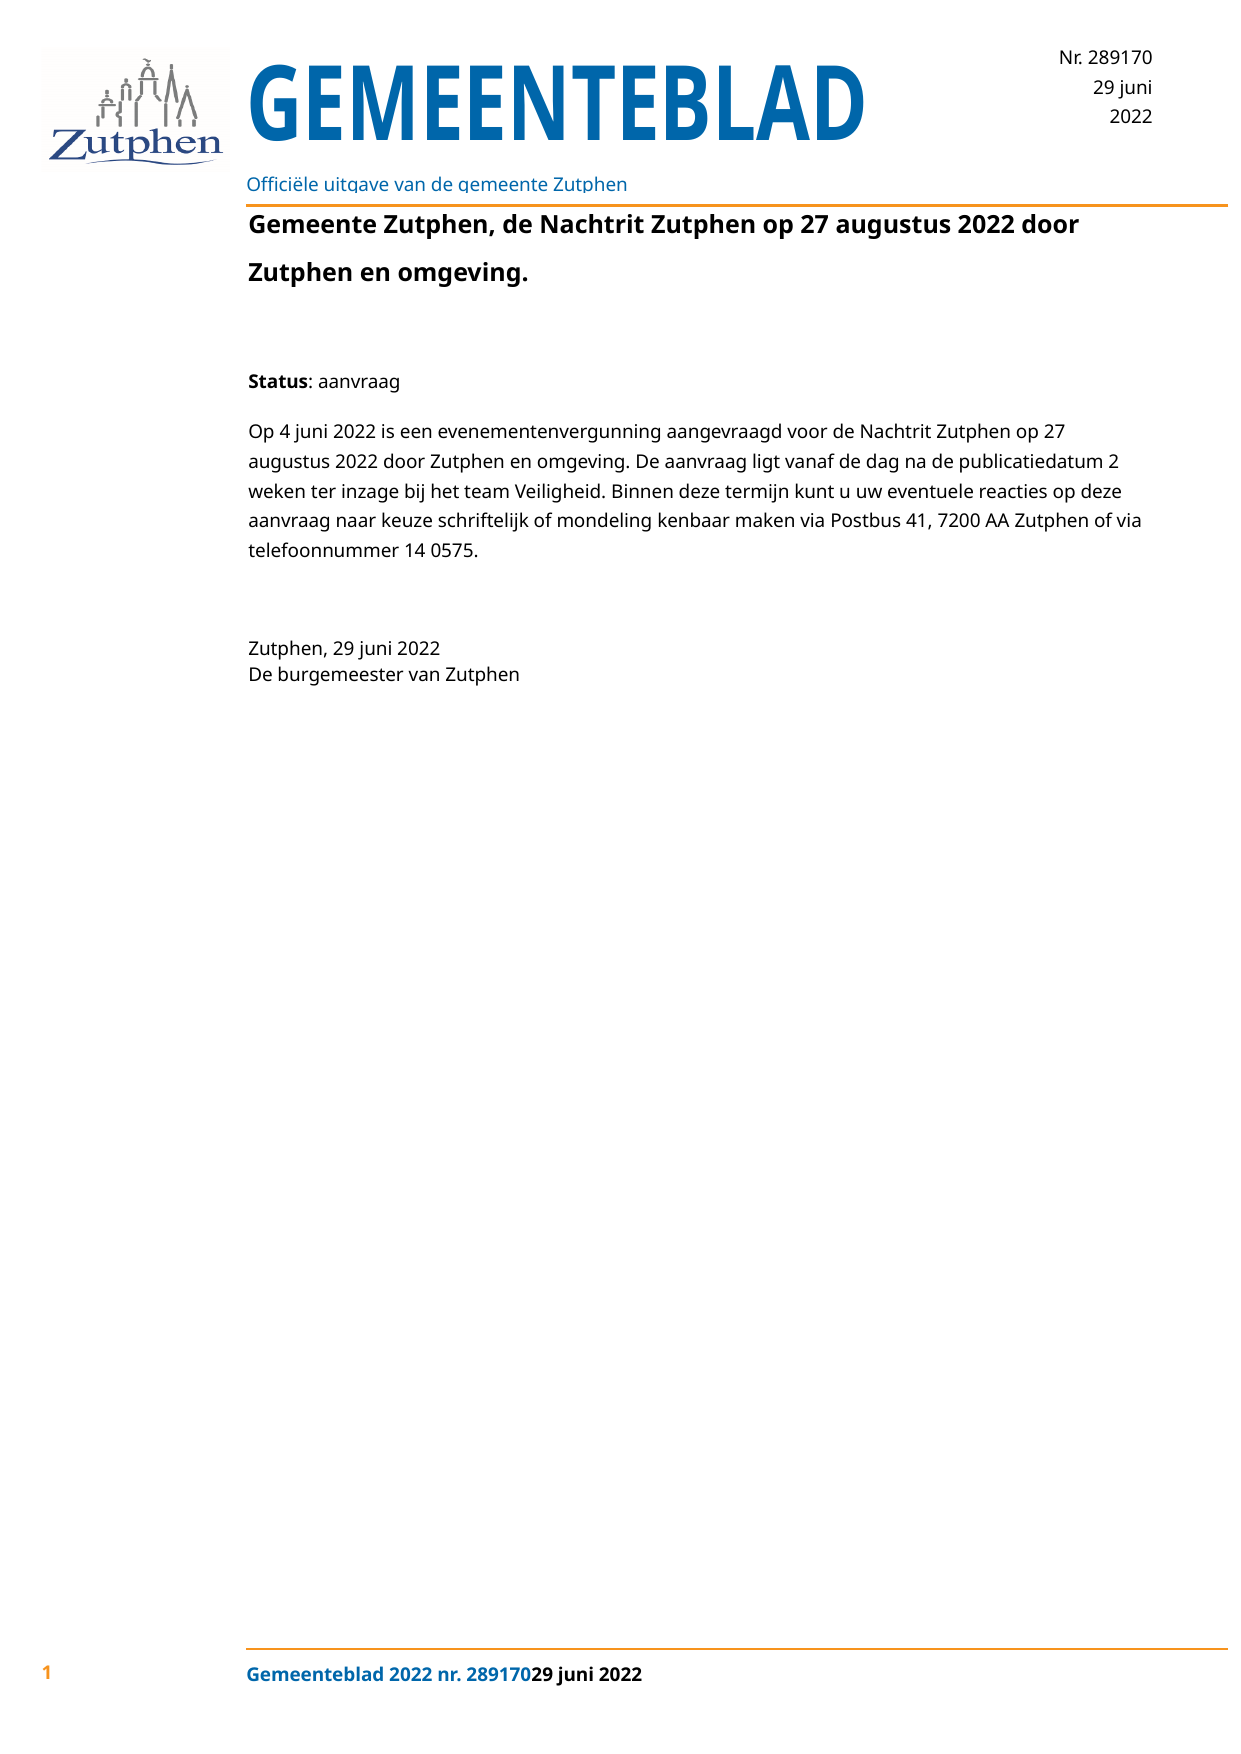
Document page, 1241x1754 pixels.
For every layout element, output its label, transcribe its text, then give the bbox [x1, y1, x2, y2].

text De burgemeester van Zutphen [248, 661, 1152, 687]
picture [41, 47, 231, 172]
text Status: aanvraag [248, 368, 1152, 394]
text Zutphen, 29 juni 2022 [248, 635, 1152, 661]
text Gemeente Zutphen, de Nachtrit Zutphen op 27 augustus 2022 door Zutphen en omgeving. [248, 207, 1152, 288]
text Op 4 juni 2022 is een evenementenvergunning aangevraagd voor de Nachtrit Zutphen op 27 augustus 2022 door Zutphen en omgeving. De aanvraag ligt vanaf de dag na de publicatiedatum 2 weken ter inzage bij het team Veiligheid. Binnen deze termijn kunt u uw eventuele reacties op deze aanvraag naar keuze schriftelijk of mondeling kenbaar maken via Postbus 41, 7200 AA Zutphen of via telefoonnummer 14 0575. [248, 419, 1152, 563]
